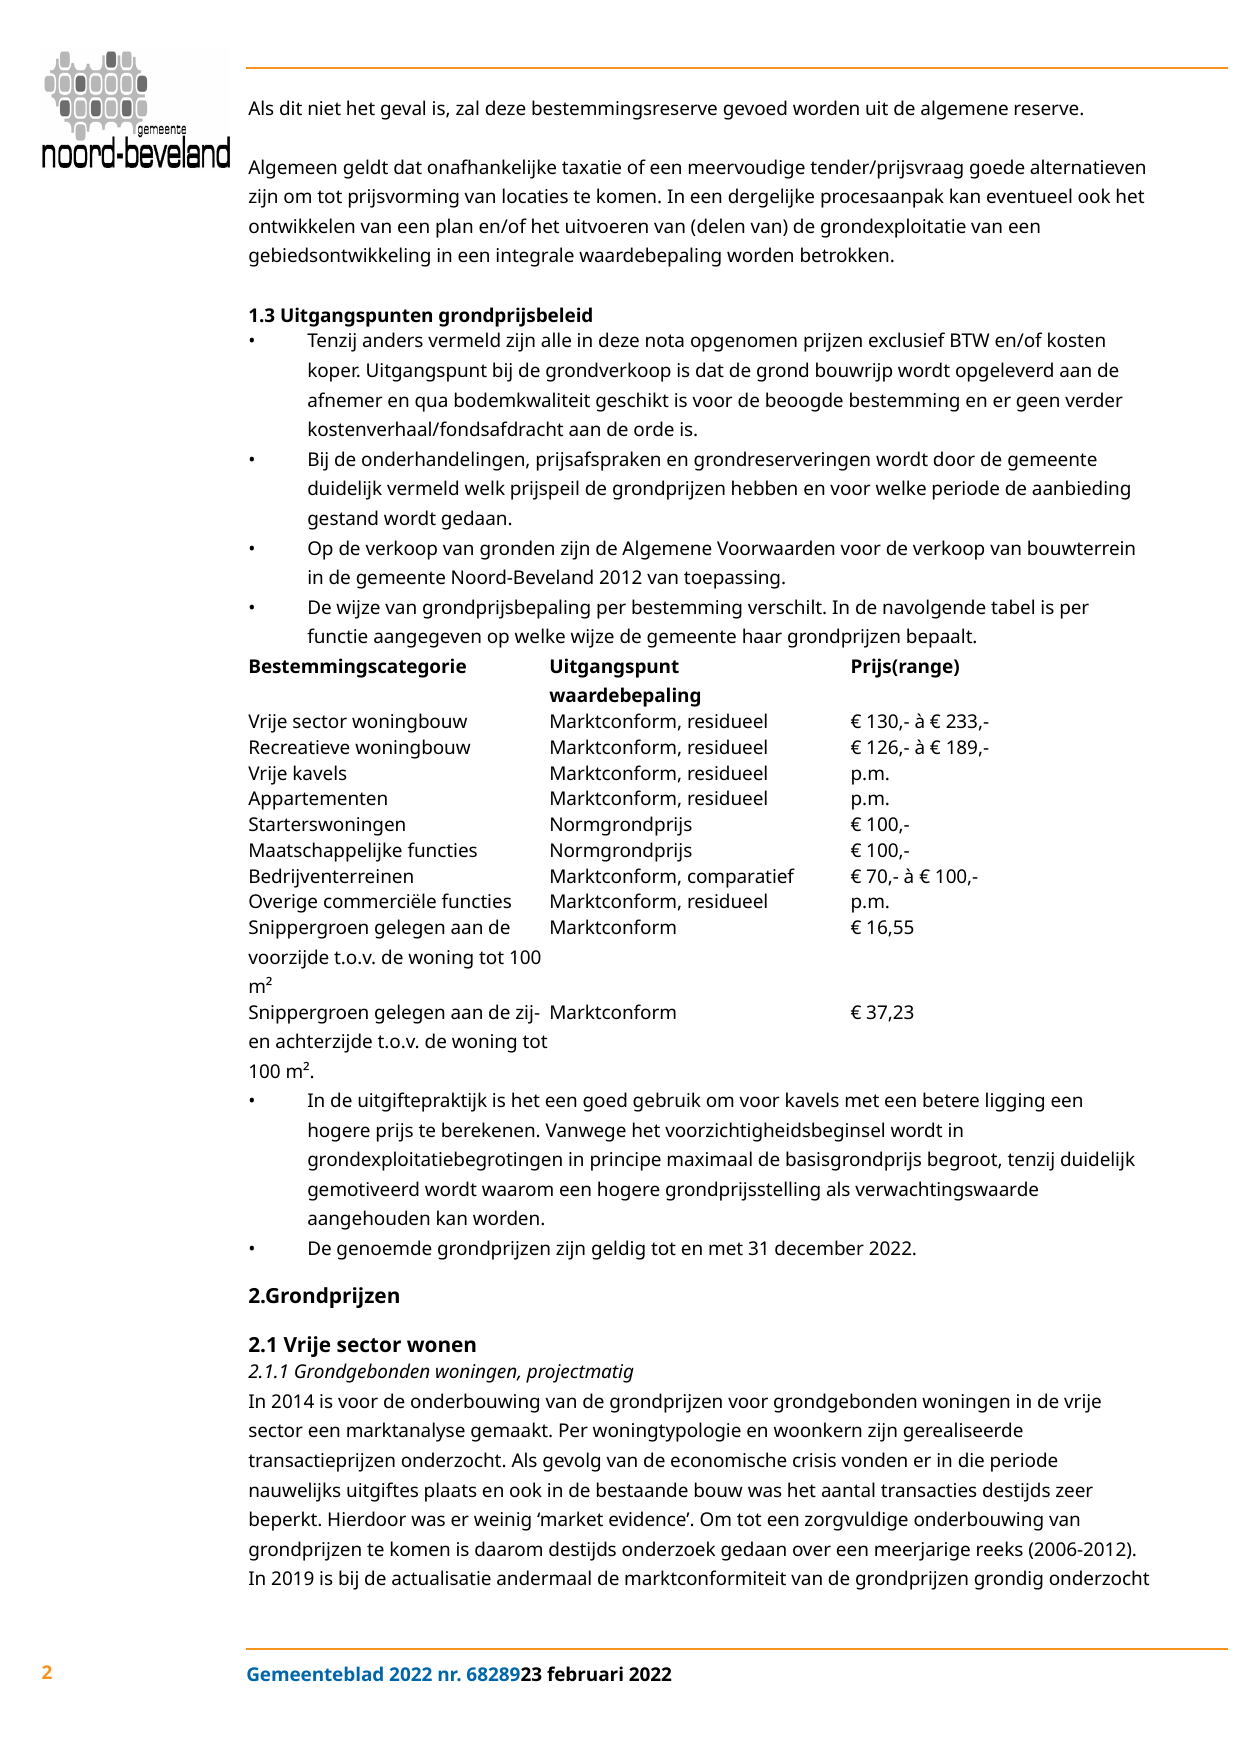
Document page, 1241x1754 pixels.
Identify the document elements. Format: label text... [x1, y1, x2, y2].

table_cell € 100,- [850, 837, 1152, 863]
text Algemeen geldt dat onafhankelijke taxatie of een meervoudige tender/prijsvraag goede alternatieven zijn om tot prijsvorming van locaties te komen. In een dergelijke procesaanpak kan eventueel ook het ontwikkelen van een plan en/of het uitvoeren van (delen van) de grondexploitatie van een gebiedsontwikkeling in een integrale waardebepaling worden betrokken. [248, 154, 1152, 268]
table_cell € 126,- à € 189,- [850, 734, 1152, 760]
text 1.3 Uitgangspunten grondprijsbeleid [248, 302, 1152, 328]
table_header Uitgangspunt waardebepaling [549, 653, 850, 708]
text In 2014 is voor de onderbouwing van de grondprijzen voor grondgebonden woningen in de vrije sector een marktanalyse gemaakt. Per woningtypologie en woonkern zijn gerealiseerde transactieprijzen onderzocht. Als gevolg van de economische crisis vonden er in die periode nauwelijks uitgiftes plaats en ook in de bestaande bouw was het aantal transacties destijds zeer beperkt. Hierdoor was er weinig ‘market evidence’. Om tot een zorgvuldige onderbouwing van grondprijzen te komen is daarom destijds onderzoek gedaan over een meerjarige reeks (2006-2012). In 2019 is bij de actualisatie andermaal de marktconformiteit van de grondprijzen grondig onderzocht [248, 1388, 1152, 1591]
text Als dit niet het geval is, zal deze bestemmingsreserve gevoed worden uit de algemene reserve. [248, 95, 1152, 121]
list De genoemde grondprijzen zijn geldig tot en met 31 december 2022. [248, 1235, 1152, 1261]
table_cell p.m. [850, 889, 1152, 914]
table_cell Marktconform, comparatief [549, 863, 850, 888]
table_cell Normgrondprijs [549, 837, 850, 863]
table_cell Appartementen [248, 786, 549, 811]
table_cell € 16,55 [850, 914, 1152, 999]
table_cell Recreatieve woningbouw [248, 734, 549, 760]
list In de uitgiftepraktijk is het een goed gebruik om voor kavels met een betere ligging een hogere prijs te berekenen. Vanwege het voorzichtigheidsbeginsel wordt in grondexploitatiebegrotingen in principe maximaal de basisgrondprijs begroot, tenzij duidelijk gemotiveerd wordt waarom een hogere grondprijsstelling als verwachtingswaarde aangehouden kan worden. [248, 1087, 1152, 1231]
text 2.Grondprijzen [248, 1281, 1152, 1309]
table_cell Overige commerciële functies [248, 889, 549, 914]
table_cell Marktconform [549, 999, 850, 1084]
picture [41, 47, 231, 172]
list Op de verkoop van gronden zijn de Algemene Voorwaarden voor de verkoop van bouwterrein in de gemeente Noord-Beveland 2012 van toepassing. [248, 535, 1152, 590]
table_header Prijs(range) [850, 653, 1152, 708]
text 2.1 Vrije sector wonen [248, 1330, 1152, 1358]
table_cell € 37,23 [850, 999, 1152, 1084]
table_cell Marktconform, residueel [549, 709, 850, 734]
table_cell Marktconform, residueel [549, 786, 850, 811]
table_cell Marktconform, residueel [549, 760, 850, 786]
table_header Bestemmingscategorie [248, 653, 549, 708]
table_cell Bedrijventerreinen [248, 863, 549, 888]
table_cell Vrije sector woningbouw [248, 709, 549, 734]
table_cell Marktconform, residueel [549, 889, 850, 914]
text 2.1.1 Grondgebonden woningen, projectmatig [248, 1358, 1152, 1384]
table_cell Maatschappelijke functies [248, 837, 549, 863]
table_cell € 70,- à € 100,- [850, 863, 1152, 888]
table_cell p.m. [850, 760, 1152, 786]
table_cell € 130,- à € 233,- [850, 709, 1152, 734]
list Tenzij anders vermeld zijn alle in deze nota opgenomen prijzen exclusief BTW en/of kosten koper. Uitgangspunt bij de grondverkoop is dat de grond bouwrijp wordt opgeleverd aan de afnemer en qua bodemkwaliteit geschikt is voor de beoogde bestemming en er geen verder kostenverhaal/fondsafdracht aan de orde is. [248, 328, 1152, 442]
table_cell Starterswoningen [248, 811, 549, 837]
table_cell Marktconform, residueel [549, 734, 850, 760]
table_cell Marktconform [549, 914, 850, 999]
table_cell p.m. [850, 786, 1152, 811]
table_cell € 100,- [850, 811, 1152, 837]
table_cell Normgrondprijs [549, 811, 850, 837]
list Bij de onderhandelingen, prijsafspraken en grondreserveringen wordt door de gemeente duidelijk vermeld welk prijspeil de grondprijzen hebben en voor welke periode de aanbieding gestand wordt gedaan. [248, 446, 1152, 531]
table_cell Snippergroen gelegen aan de zij- en achterzijde t.o.v. de woning tot 100 m². [248, 999, 549, 1084]
list De wijze van grondprijsbepaling per bestemming verschilt. In de navolgende tabel is per functie aangegeven op welke wijze de gemeente haar grondprijzen bepaalt. [248, 594, 1152, 649]
table_cell Snippergroen gelegen aan de voorzijde t.o.v. de woning tot 100 m² [248, 914, 549, 999]
table_cell Vrije kavels [248, 760, 549, 786]
